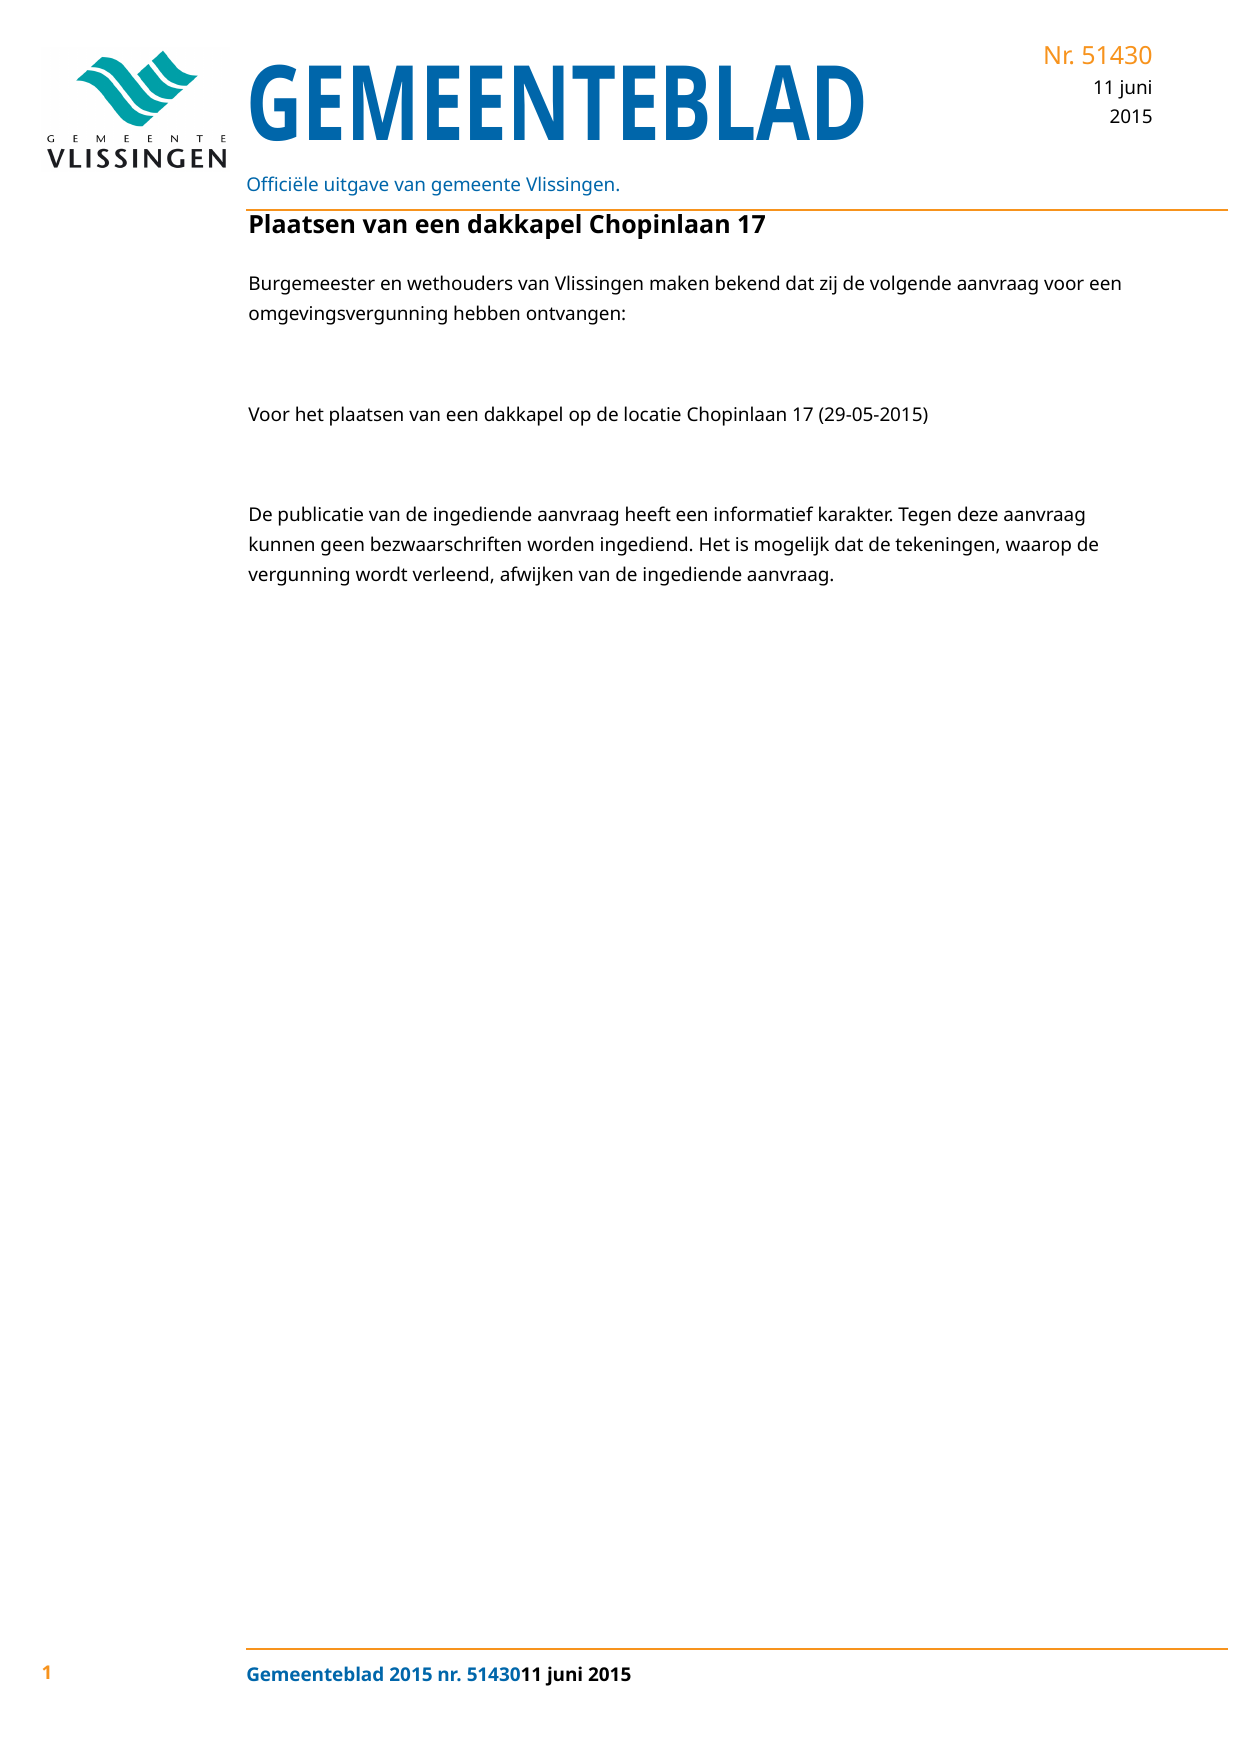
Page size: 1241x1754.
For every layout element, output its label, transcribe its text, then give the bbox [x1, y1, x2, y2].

text De publicatie van de ingediende aanvraag heeft een informatief karakter. Tegen deze aanvraag kunnen geen bezwaarschriften worden ingediend. Het is mogelijk dat de tekeningen, waarop de vergunning wordt verleend, afwijken van de ingediende aanvraag. [248, 502, 1152, 586]
text Voor het plaatsen van een dakkapel op de locatie Chopinlaan 17 (29-05-2015) [248, 401, 1152, 426]
text Burgemeester en wethouders van Vlissingen maken bekend dat zij de volgende aanvraag voor een omgevingsvergunning hebben ontvangen: [248, 270, 1152, 326]
text Plaatsen van een dakkapel Chopinlaan 17 [248, 211, 1152, 241]
picture [41, 47, 231, 172]
